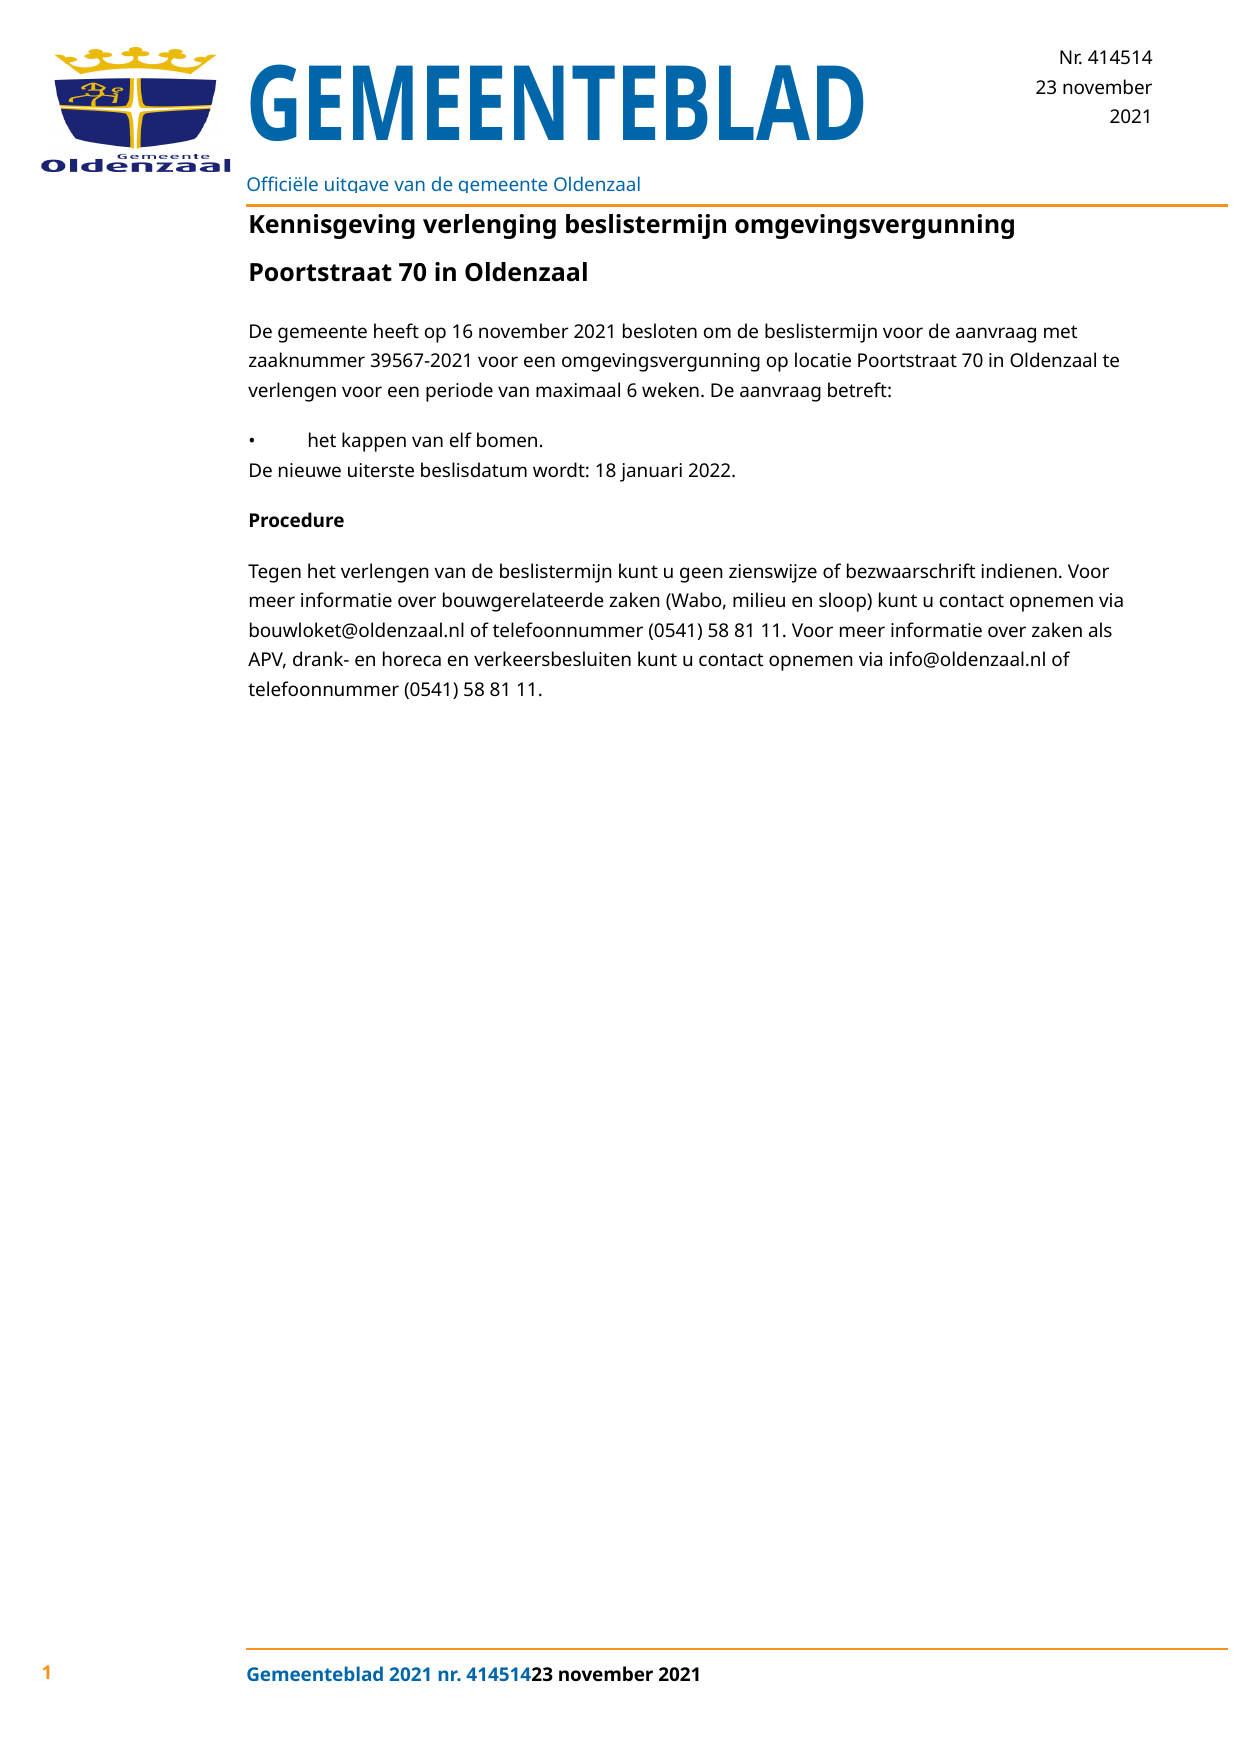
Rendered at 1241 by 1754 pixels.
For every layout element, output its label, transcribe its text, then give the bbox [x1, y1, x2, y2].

list het kappen van elf bomen. [248, 427, 1152, 453]
text De nieuwe uiterste beslisdatum wordt: 18 januari 2022. [248, 457, 1152, 483]
text De gemeente heeft op 16 november 2021 besloten om de beslistermijn voor de aanvraag met zaaknummer 39567-2021 voor een omgevingsvergunning op locatie Poortstraat 70 in Oldenzaal te verlengen voor een periode van maximaal 6 weken. De aanvraag betreft: [248, 318, 1152, 403]
picture [41, 47, 231, 172]
text Tegen het verlengen van de beslistermijn kunt u geen zienswijze of bezwaarschrift indienen. Voor meer informatie over bouwgerelateerde zaken (Wabo, milieu en sloop) kunt u contact opnemen via bouwloket@oldenzaal.nl of telefoonnummer (0541) 58 81 11. Voor meer informatie over zaken als APV, drank- en horeca en verkeersbesluiten kunt u contact opnemen via info@oldenzaal.nl of telefoonnummer (0541) 58 81 11. [248, 558, 1152, 702]
text Kennisgeving verlenging beslistermijn omgevingsvergunning Poortstraat 70 in Oldenzaal [248, 207, 1152, 288]
text Procedure [248, 507, 1152, 533]
